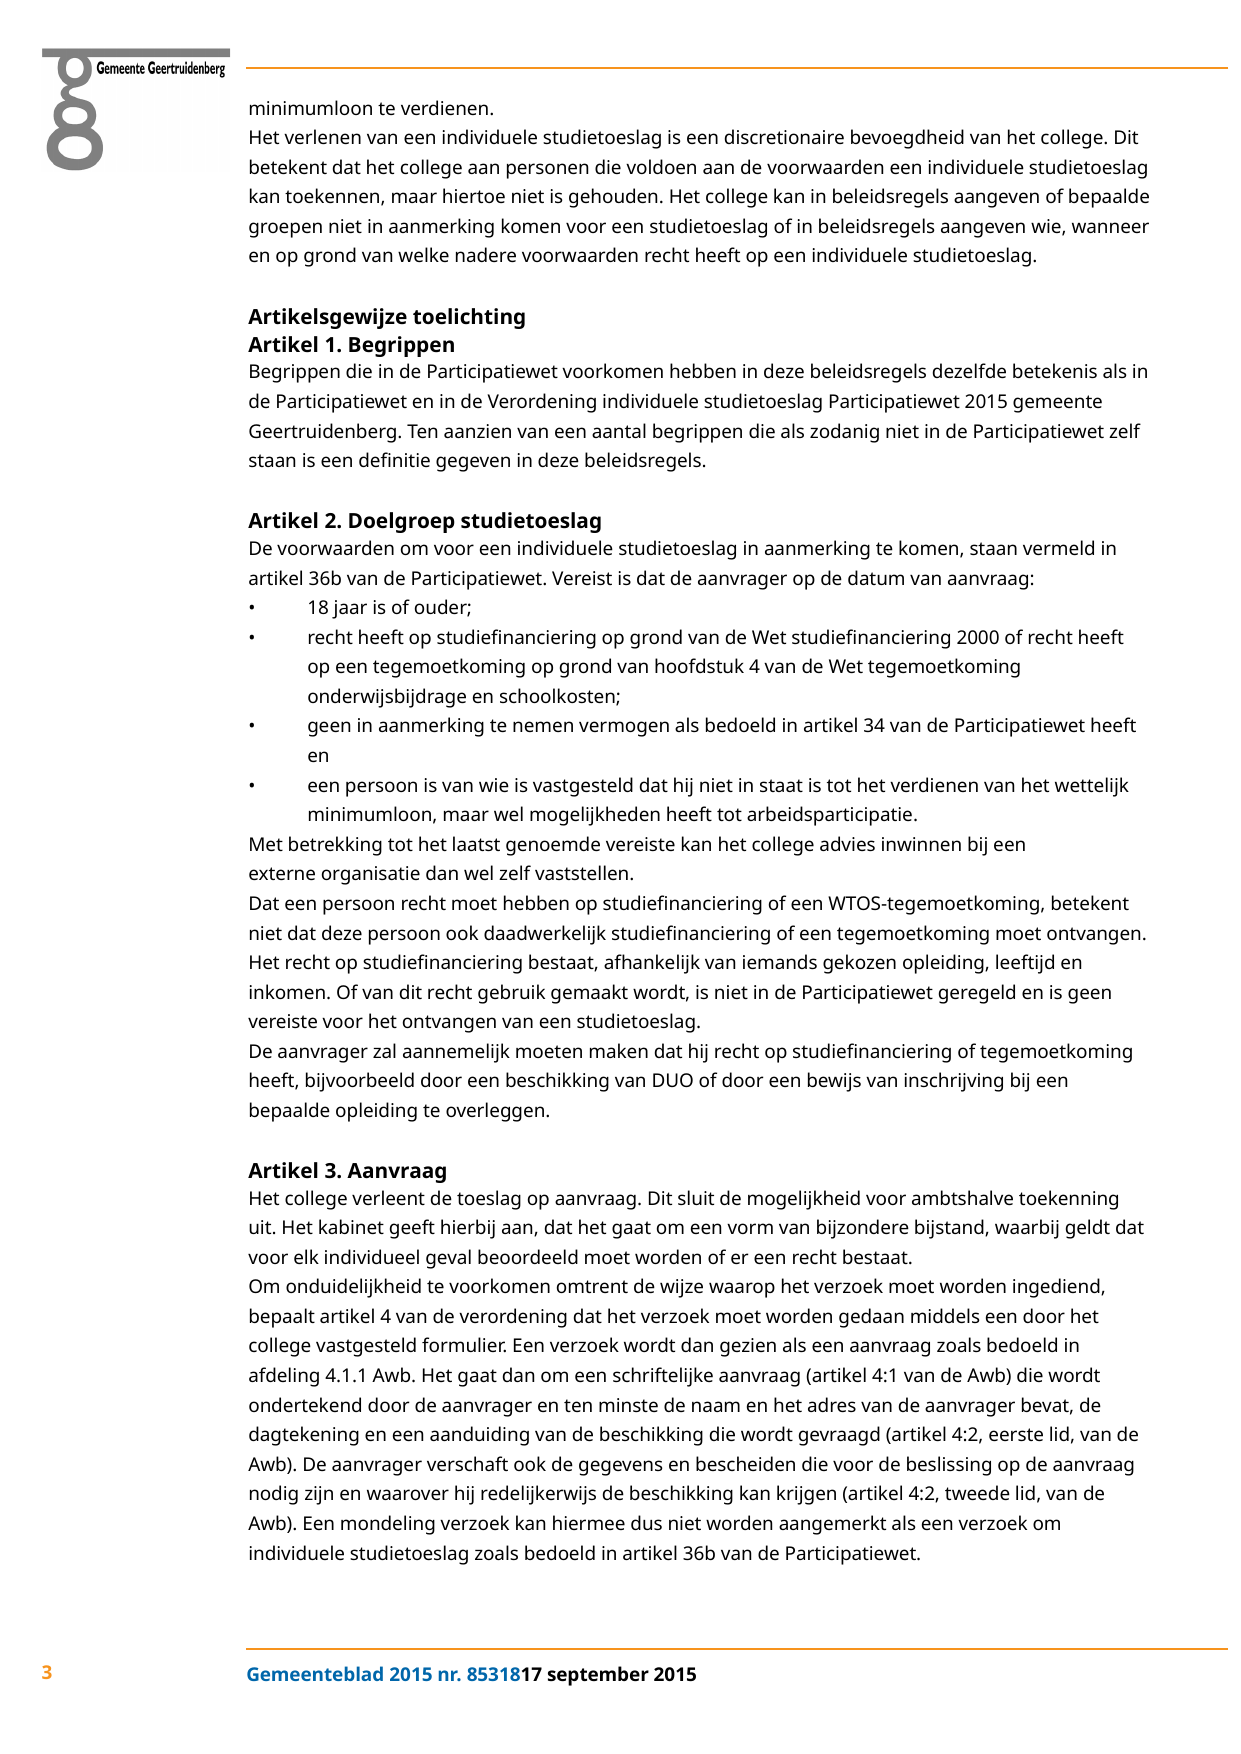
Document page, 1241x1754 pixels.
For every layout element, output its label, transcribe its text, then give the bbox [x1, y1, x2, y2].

text externe organisatie dan wel zelf vaststellen. [248, 861, 1152, 886]
text Het college verleent de toeslag op aanvraag. Dit sluit de mogelijkheid voor ambtshalve toekenning uit. Het kabinet geeft hierbij aan, dat het gaat om een vorm van bijzondere bijstand, waarbij geldt dat voor elk individueel geval beoordeeld moet worden of er een recht bestaat. [248, 1185, 1152, 1270]
text Artikel 3. Aanvraag [248, 1156, 1152, 1185]
text Dat een persoon recht moet hebben op studiefinanciering of een WTOS-tegemoetkoming, betekent niet dat deze persoon ook daadwerkelijk studiefinanciering of een tegemoetkoming moet ontvangen. Het recht op studiefinanciering bestaat, afhankelijk van iemands gekozen opleiding, leeftijd en inkomen. Of van dit recht gebruik gemaakt wordt, is niet in de Participatiewet geregeld en is geen vereiste voor het ontvangen van een studietoeslag. [248, 890, 1152, 1034]
text Om onduidelijkheid te voorkomen omtrent de wijze waarop het verzoek moet worden ingediend, bepaalt artikel 4 van de verordening dat het verzoek moet worden gedaan middels een door het college vastgesteld formulier. Een verzoek wordt dan gezien als een aanvraag zoals bedoeld in afdeling 4.1.1 Awb. Het gaat dan om een schriftelijke aanvraag (artikel 4:1 van de Awb) die wordt ondertekend door de aanvrager en ten minste de naam en het adres van de aanvrager bevat, de dagtekening en een aanduiding van de beschikking die wordt gevraagd (artikel 4:2, eerste lid, van de Awb). De aanvrager verschaft ook de gegevens en bescheiden die voor de beslissing op de aanvraag nodig zijn en waarover hij redelijkerwijs de beschikking kan krijgen (artikel 4:2, tweede lid, van de Awb). Een mondeling verzoek kan hiermee dus niet worden aangemerkt als een verzoek om individuele studietoeslag zoals bedoeld in artikel 36b van de Participatiewet. [248, 1273, 1152, 1566]
text Het verlenen van een individuele studietoeslag is een discretionaire bevoegdheid van het college. Dit betekent dat het college aan personen die voldoen aan de voorwaarden een individuele studietoeslag kan toekennen, maar hiertoe niet is gehouden. Het college kan in beleidsregels aangeven of bepaalde groepen niet in aanmerking komen voor een studietoeslag of in beleidsregels aangeven wie, wanneer en op grond van welke nadere voorwaarden recht heeft op een individuele studietoeslag. [248, 124, 1152, 268]
list 18 jaar is of ouder; [248, 594, 1152, 620]
text Met betrekking tot het laatst genoemde vereiste kan het college advies inwinnen bij een [248, 831, 1152, 857]
list recht heeft op studiefinanciering op grond van de Wet studiefinanciering 2000 of recht heeft op een tegemoetkoming op grond van hoofdstuk 4 van de Wet tegemoetkoming onderwijsbijdrage en schoolkosten; [248, 624, 1152, 709]
text Artikelsgewijze toelichting [248, 302, 1152, 330]
picture [41, 47, 231, 172]
text minimumloon te verdienen. [248, 95, 1152, 121]
list geen in aanmerking te nemen vermogen als bedoeld in artikel 34 van de Participatiewet heeft en [248, 713, 1152, 768]
text De aanvrager zal aannemelijk moeten maken dat hij recht op studiefinanciering of tegemoetkoming heeft, bijvoorbeeld door een beschikking van DUO of door een bewijs van inschrijving bij een bepaalde opleiding te overleggen. [248, 1038, 1152, 1123]
text De voorwaarden om voor een individuele studietoeslag in aanmerking te komen, staan vermeld in artikel 36b van de Participatiewet. Vereist is dat de aanvrager op de datum van aanvraag: [248, 535, 1152, 590]
text Artikel 2. Doelgroep studietoeslag [248, 507, 1152, 535]
text Artikel 1. Begrippen [248, 330, 1152, 359]
list een persoon is van wie is vastgesteld dat hij niet in staat is tot het verdienen van het wettelijk minimumloon, maar wel mogelijkheden heeft tot arbeidsparticipatie. [248, 772, 1152, 827]
text Begrippen die in de Participatiewet voorkomen hebben in deze beleidsregels dezelfde betekenis als in de Participatiewet en in de Verordening individuele studietoeslag Participatiewet 2015 gemeente Geertruidenberg. Ten aanzien van een aantal begrippen die als zodanig niet in de Participatiewet zelf staan is een definitie gegeven in deze beleidsregels. [248, 359, 1152, 473]
